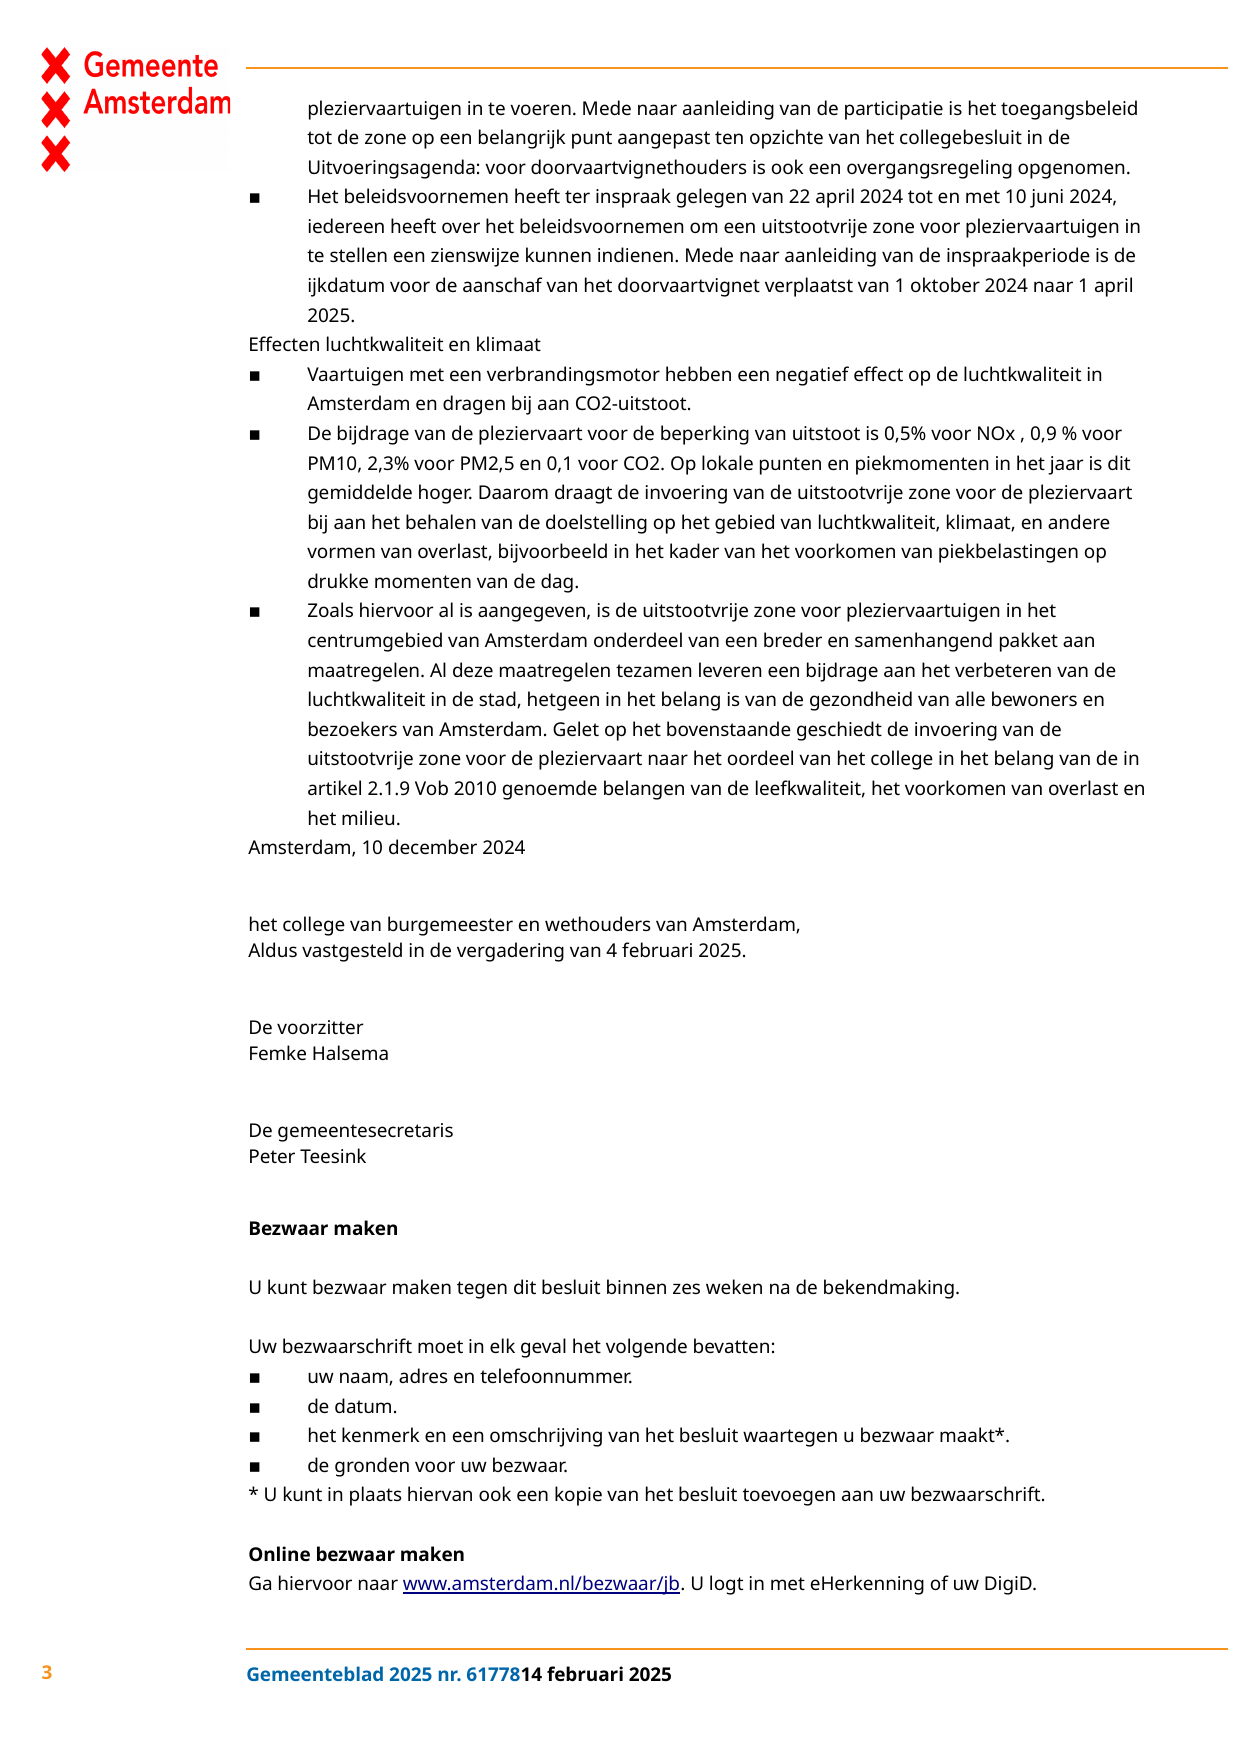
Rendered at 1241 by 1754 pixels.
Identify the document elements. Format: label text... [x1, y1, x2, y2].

list uw naam, adres en telefoonnummer. [248, 1363, 1152, 1389]
text Online bezwaar maken [248, 1541, 1152, 1567]
list pleziervaartuigen in te voeren. Mede naar aanleiding van de participatie is het toegangsbeleid tot de zone op een belangrijk punt aangepast ten opzichte van het collegebesluit in de Uitvoeringsagenda: voor doorvaartvignethouders is ook een overgangsregeling opgenomen. [248, 95, 1152, 180]
text Bezwaar maken [248, 1215, 1152, 1241]
text Ga hiervoor naar www.amsterdam.nl/bezwaar/jb. U logt in met eHerkenning of uw DigiD. [248, 1570, 1152, 1596]
list Vaartuigen met een verbrandingsmotor hebben een negatief effect op de luchtkwaliteit in Amsterdam en dragen bij aan CO2-uitstoot. [248, 361, 1152, 416]
text U kunt bezwaar maken tegen dit besluit binnen zes weken na de bekendmaking. [248, 1274, 1152, 1300]
text Effecten luchtkwaliteit en klimaat [248, 331, 1152, 357]
list het kenmerk en een omschrijving van het besluit waartegen u bezwaar maakt*. [248, 1422, 1152, 1448]
list De bijdrage van de pleziervaart voor de beperking van uitstoot is 0,5% voor NOx , 0,9 % voor PM10, 2,3% voor PM2,5 en 0,1 voor CO2. Op lokale punten en piekmomenten in het jaar is dit gemiddelde hoger. Daarom draagt de invoering van de uitstootvrije zone voor de pleziervaart bij aan het behalen van de doelstelling op het gebied van luchtkwaliteit, klimaat, en andere vormen van overlast, bijvoorbeeld in het kader van het voorkomen van piekbelastingen op drukke momenten van de dag. [248, 420, 1152, 594]
list de datum. [248, 1393, 1152, 1419]
text Amsterdam, 10 december 2024 [248, 834, 1152, 860]
text Peter Teesink [248, 1143, 1152, 1169]
text het college van burgemeester en wethouders van Amsterdam, [248, 912, 1152, 937]
list Het beleidsvoornemen heeft ter inspraak gelegen van 22 april 2024 tot en met 10 juni 2024, iedereen heeft over het beleidsvoornemen om een uitstootvrije zone voor pleziervaartuigen in te stellen een zienswijze kunnen indienen. Mede naar aanleiding van de inspraakperiode is de ijkdatum voor de aanschaf van het doorvaartvignet verplaatst van 1 oktober 2024 naar 1 april 2025. [248, 183, 1152, 328]
text Femke Halsema [248, 1040, 1152, 1066]
text De voorzitter [248, 1014, 1152, 1040]
text De gemeentesecretaris [248, 1117, 1152, 1143]
list de gronden voor uw bezwaar. [248, 1452, 1152, 1478]
list Zoals hiervoor al is aangegeven, is de uitstootvrije zone voor pleziervaartuigen in het centrumgebied van Amsterdam onderdeel van een breder en samenhangend pakket aan maatregelen. Al deze maatregelen tezamen leveren een bijdrage aan het verbeteren van de luchtkwaliteit in de stad, hetgeen in het belang is van de gezondheid van alle bewoners en bezoekers van Amsterdam. Gelet op het bovenstaande geschiedt de invoering van de uitstootvrije zone voor de pleziervaart naar het oordeel van het college in het belang van de in artikel 2.1.9 Vob 2010 genoemde belangen van de leefkwaliteit, het voorkomen van overlast en het milieu. [248, 598, 1152, 831]
text Uw bezwaarschrift moet in elk geval het volgende bevatten: [248, 1334, 1152, 1359]
text * U kunt in plaats hiervan ook een kopie van het besluit toevoegen aan uw bezwaarschrift. [248, 1482, 1152, 1507]
text Aldus vastgesteld in de vergadering van 4 februari 2025. [248, 937, 1152, 963]
picture [41, 47, 231, 172]
